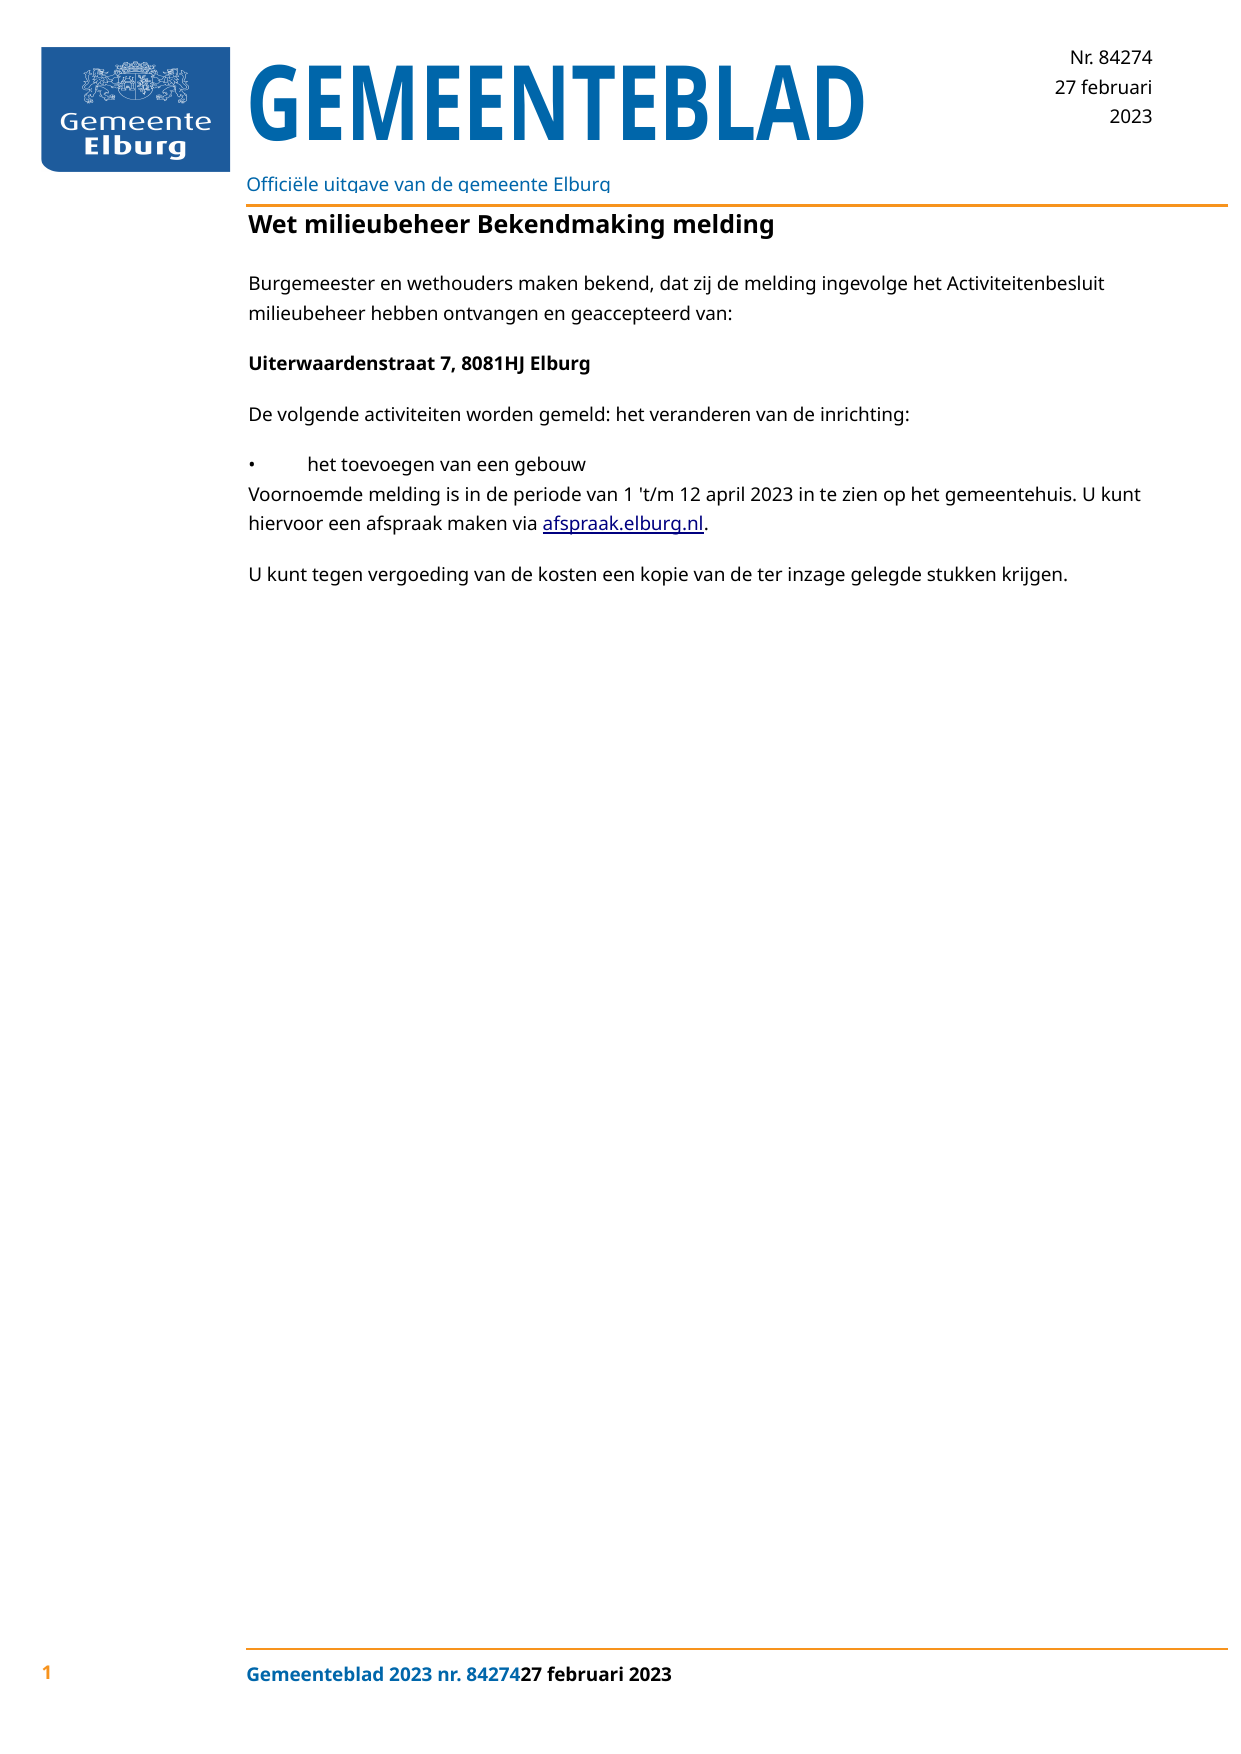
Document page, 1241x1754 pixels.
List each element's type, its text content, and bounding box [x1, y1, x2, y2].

picture [41, 47, 231, 172]
text Burgemeester en wethouders maken bekend, dat zij de melding ingevolge het Activiteitenbesluit milieubeheer hebben ontvangen en geaccepteerd van: [248, 270, 1152, 326]
text U kunt tegen vergoeding van de kosten een kopie van de ter inzage gelegde stukken krijgen. [248, 561, 1152, 586]
text Uiterwaardenstraat 7, 8081HJ Elburg [248, 350, 1152, 376]
text Voornoemde melding is in de periode van 1 't/m 12 april 2023 in te zien op het gemeentehuis. U kunt hiervoor een afspraak maken via afspraak.elburg.nl. [248, 481, 1152, 536]
text Wet milieubeheer Bekendmaking melding [248, 207, 1152, 241]
text De volgende activiteiten worden gemeld: het veranderen van de inrichting: [248, 401, 1152, 426]
list het toevoegen van een gebouw [248, 451, 1152, 477]
